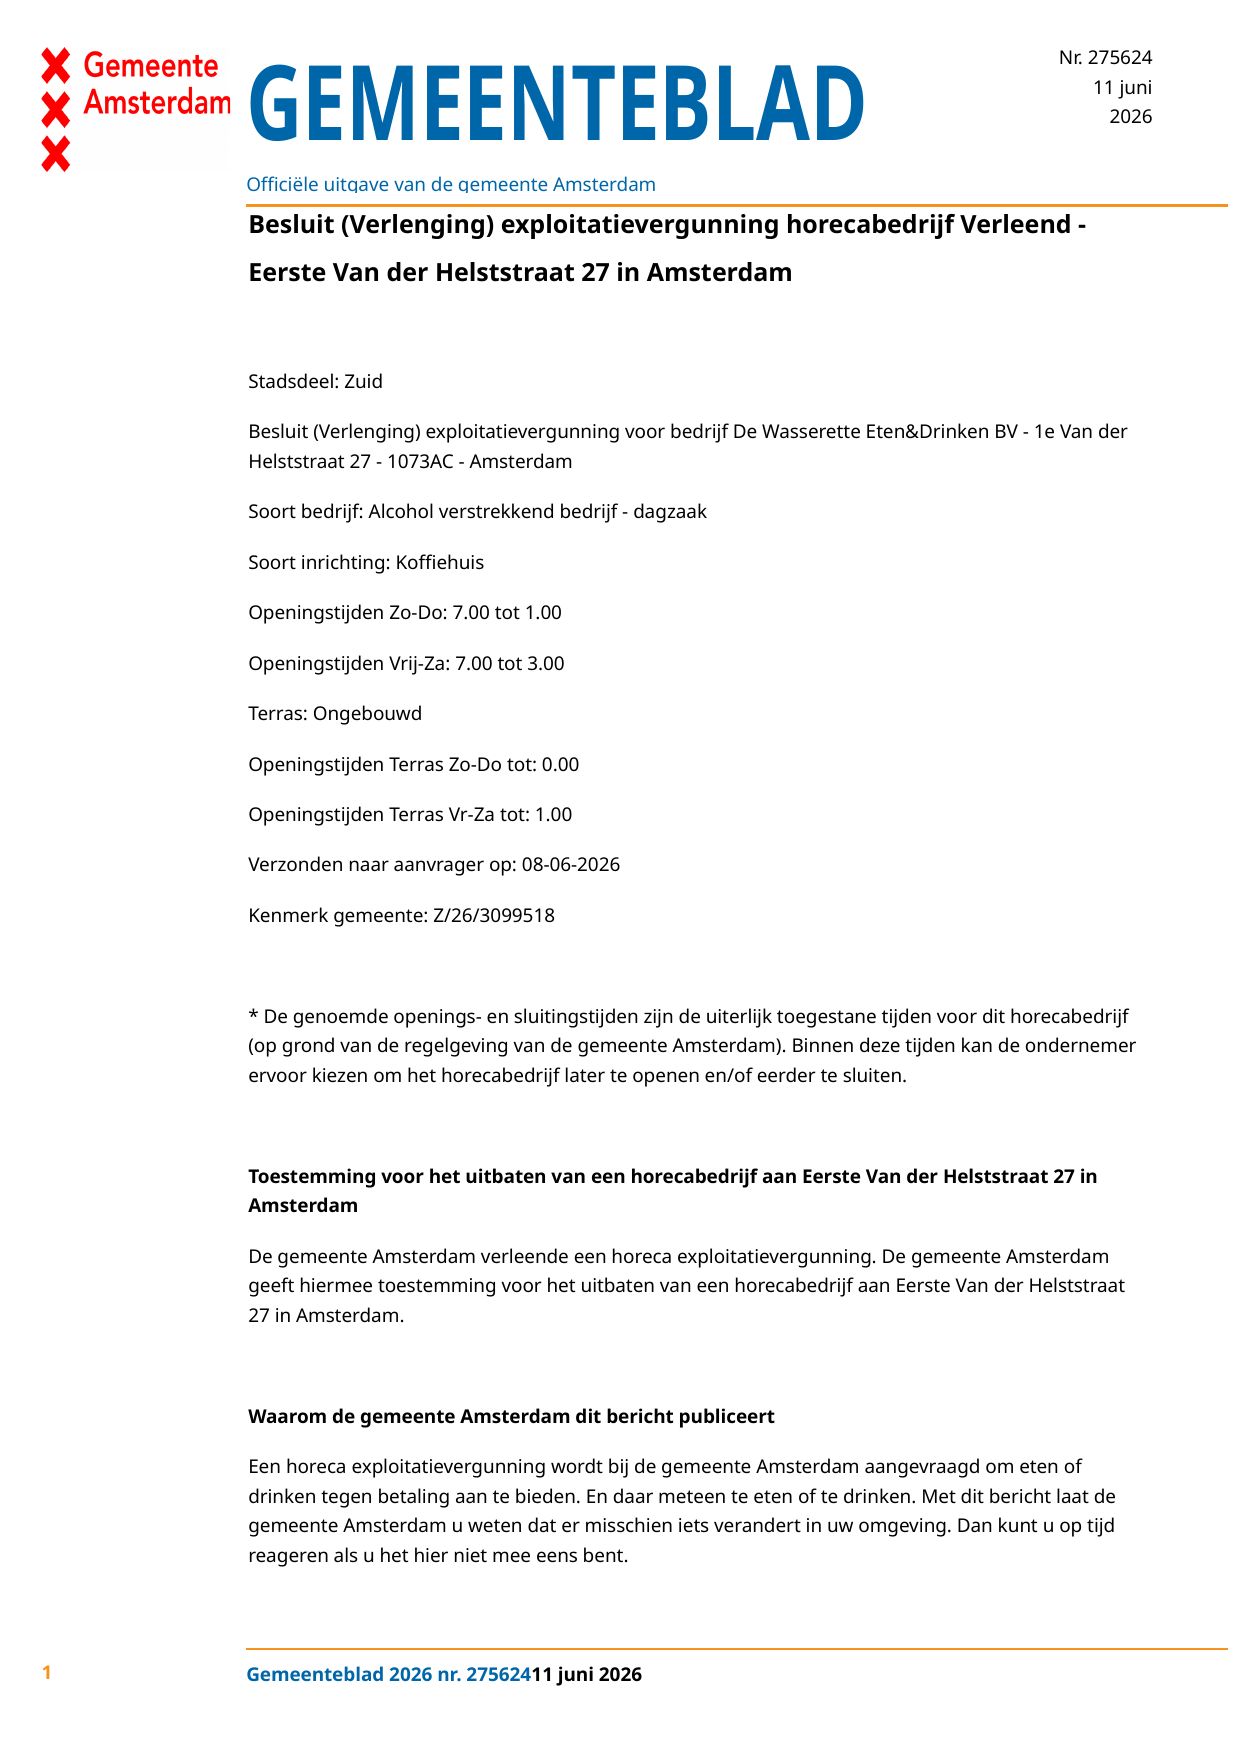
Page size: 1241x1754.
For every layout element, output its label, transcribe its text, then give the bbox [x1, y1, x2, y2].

text Besluit (Verlenging) exploitatievergunning horecabedrijf Verleend - Eerste Van der Helststraat 27 in Amsterdam [248, 207, 1152, 288]
text Toestemming voor het uitbaten van een horecabedrijf aan Eerste Van der Helststraat 27 in Amsterdam [248, 1163, 1152, 1218]
text Stadsdeel: Zuid [248, 368, 1152, 394]
text Verzonden naar aanvrager op: 08-06-2026 [248, 852, 1152, 877]
text Waarom de gemeente Amsterdam dit bericht publiceert [248, 1403, 1152, 1429]
text De gemeente Amsterdam verleende een horeca exploitatievergunning. De gemeente Amsterdam geeft hiermee toestemming voor het uitbaten van een horecabedrijf aan Eerste Van der Helststraat 27 in Amsterdam. [248, 1243, 1152, 1328]
text Openingstijden Zo-Do: 7.00 tot 1.00 [248, 599, 1152, 625]
text * De genoemde openings- en sluitingstijden zijn de uiterlijk toegestane tijden voor dit horecabedrijf (op grond van de regelgeving van de gemeente Amsterdam). Binnen deze tijden kan de ondernemer ervoor kiezen om het horecabedrijf later te openen en/of eerder te sluiten. [248, 1003, 1152, 1088]
text Terras: Ongebouwd [248, 700, 1152, 726]
text Openingstijden Vrij-Za: 7.00 tot 3.00 [248, 650, 1152, 676]
text Soort inrichting: Koffiehuis [248, 549, 1152, 575]
text Openingstijden Terras Vr-Za tot: 1.00 [248, 801, 1152, 827]
text Een horeca exploitatievergunning wordt bij de gemeente Amsterdam aangevraagd om eten of drinken tegen betaling aan te bieden. En daar meteen te eten of te drinken. Met dit bericht laat de gemeente Amsterdam u weten dat er misschien iets verandert in uw omgeving. Dan kunt u op tijd reageren als u het hier niet mee eens bent. [248, 1453, 1152, 1568]
picture [41, 47, 231, 172]
text Openingstijden Terras Zo-Do tot: 0.00 [248, 751, 1152, 777]
text Soort bedrijf: Alcohol verstrekkend bedrijf - dagzaak [248, 499, 1152, 524]
text Besluit (Verlenging) exploitatievergunning voor bedrijf De Wasserette Eten&Drinken BV - 1e Van der Helststraat 27 - 1073AC - Amsterdam [248, 419, 1152, 474]
text Kenmerk gemeente: Z/26/3099518 [248, 902, 1152, 928]
